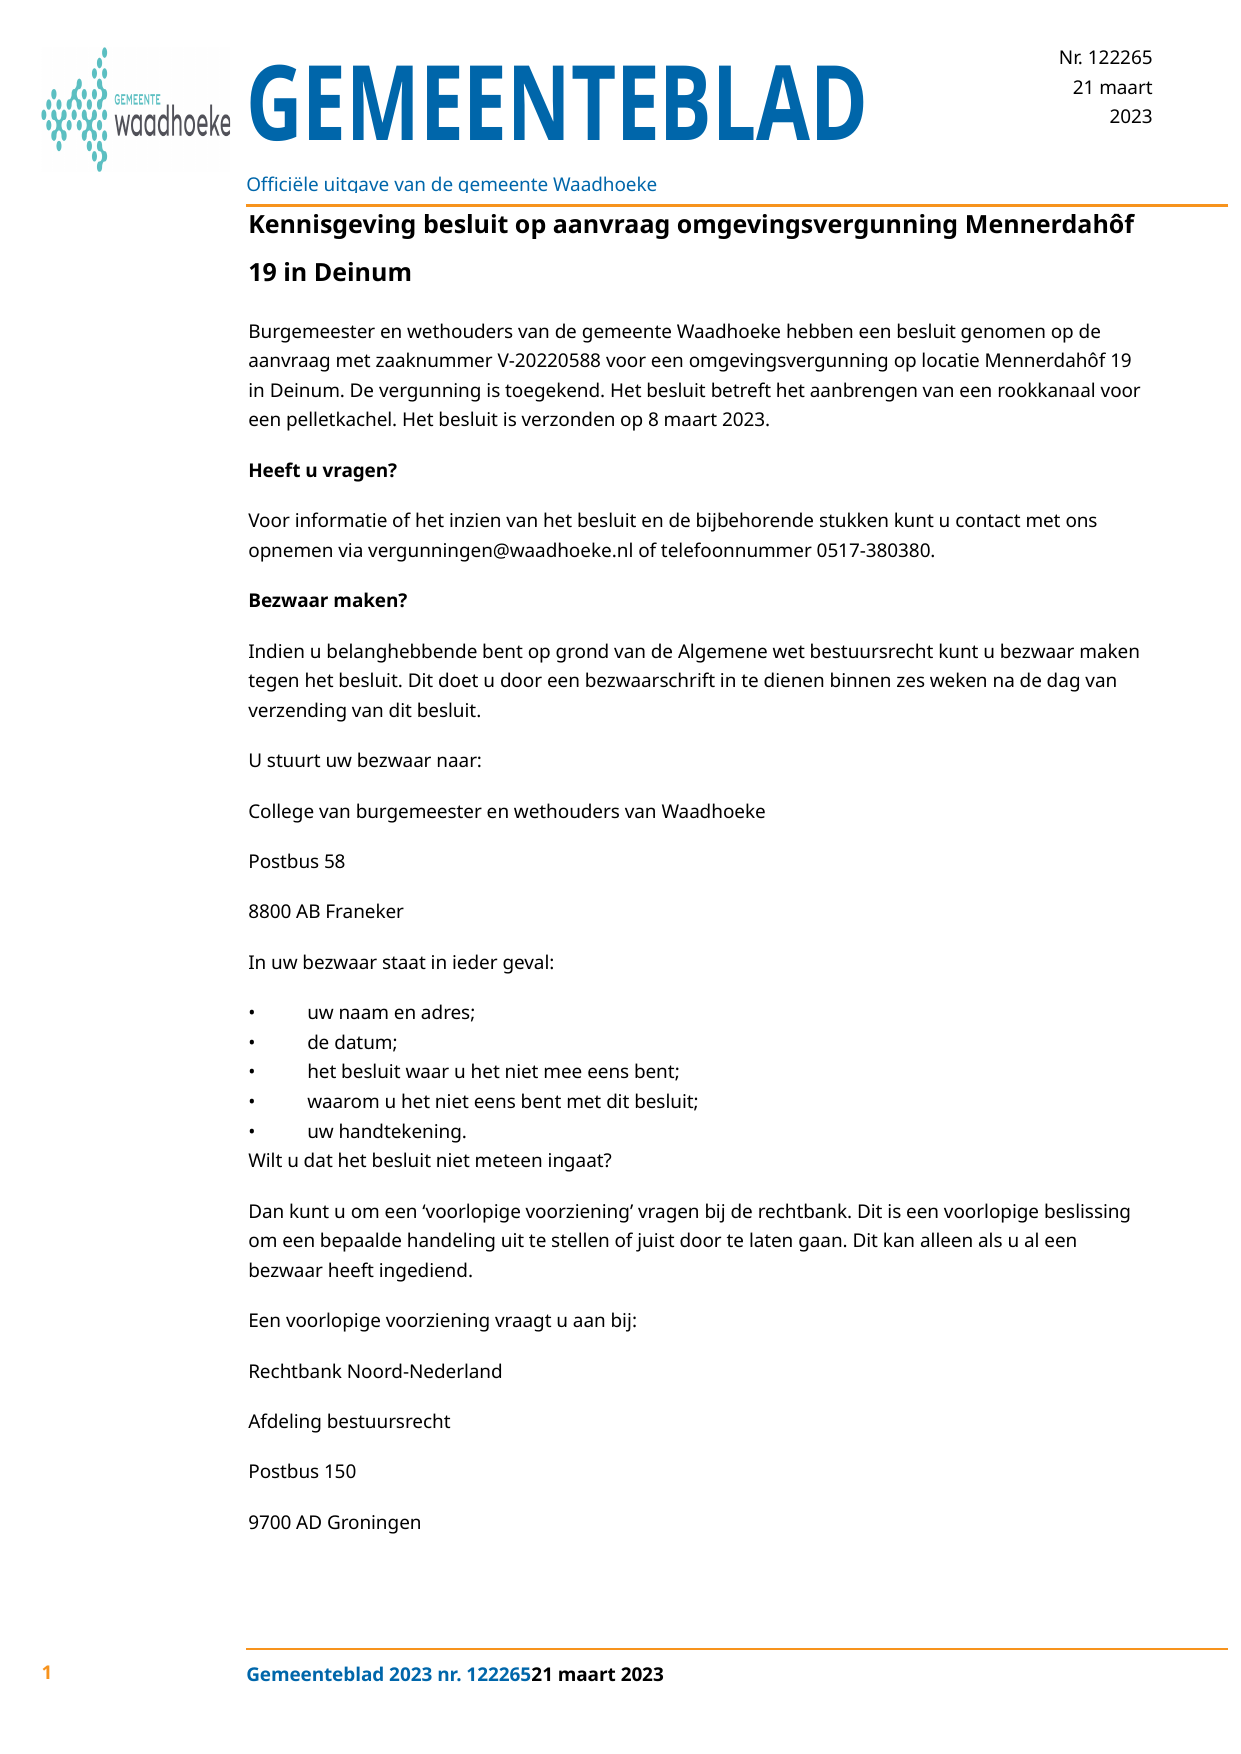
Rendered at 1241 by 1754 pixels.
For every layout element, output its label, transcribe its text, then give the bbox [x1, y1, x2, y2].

list het besluit waar u het niet mee eens bent; [248, 1059, 1152, 1084]
text Voor informatie of het inzien van het besluit en de bijbehorende stukken kunt u contact met ons opnemen via vergunningen@waadhoeke.nl of telefoonnummer 0517-380380. [248, 507, 1152, 563]
list uw naam en adres; [248, 999, 1152, 1025]
text Heeft u vragen? [248, 457, 1152, 483]
list de datum; [248, 1029, 1152, 1055]
picture [41, 47, 231, 172]
text 9700 AD Groningen [248, 1509, 1152, 1535]
list uw handtekening. [248, 1118, 1152, 1144]
text In uw bezwaar staat in ieder geval: [248, 949, 1152, 975]
text Postbus 58 [248, 848, 1152, 874]
text Afdeling bestuursrecht [248, 1408, 1152, 1434]
list waarom u het niet eens bent met dit besluit; [248, 1088, 1152, 1114]
text College van burgemeester en wethouders van Waadhoeke [248, 798, 1152, 824]
text Postbus 150 [248, 1459, 1152, 1484]
text Indien u belanghebbende bent op grond van de Algemene wet bestuursrecht kunt u bezwaar maken tegen het besluit. Dit doet u door een bezwaarschrift in te dienen binnen zes weken na de dag van verzending van dit besluit. [248, 638, 1152, 723]
text Bezwaar maken? [248, 587, 1152, 613]
text Kennisgeving besluit op aanvraag omgevingsvergunning Mennerdahôf 19 in Deinum [248, 207, 1152, 288]
text U stuurt uw bezwaar naar: [248, 747, 1152, 773]
text Wilt u dat het besluit niet meteen ingaat? [248, 1147, 1152, 1173]
text Burgemeester en wethouders van de gemeente Waadhoeke hebben een besluit genomen op de aanvraag met zaaknummer V-20220588 voor een omgevingsvergunning op locatie Mennerdahôf 19 in Deinum. De vergunning is toegekend. Het besluit betreft het aanbrengen van een rookkanaal voor een pelletkachel. Het besluit is verzonden op 8 maart 2023. [248, 318, 1152, 432]
text Rechtbank Noord-Nederland [248, 1358, 1152, 1384]
text 8800 AB Franeker [248, 899, 1152, 924]
text Dan kunt u om een ‘voorlopige voorziening’ vragen bij de rechtbank. Dit is een voorlopige beslissing om een bepaalde handeling uit te stellen of juist door te laten gaan. Dit kan alleen als u al een bezwaar heeft ingediend. [248, 1198, 1152, 1283]
text Een voorlopige voorziening vraagt u aan bij: [248, 1307, 1152, 1333]
